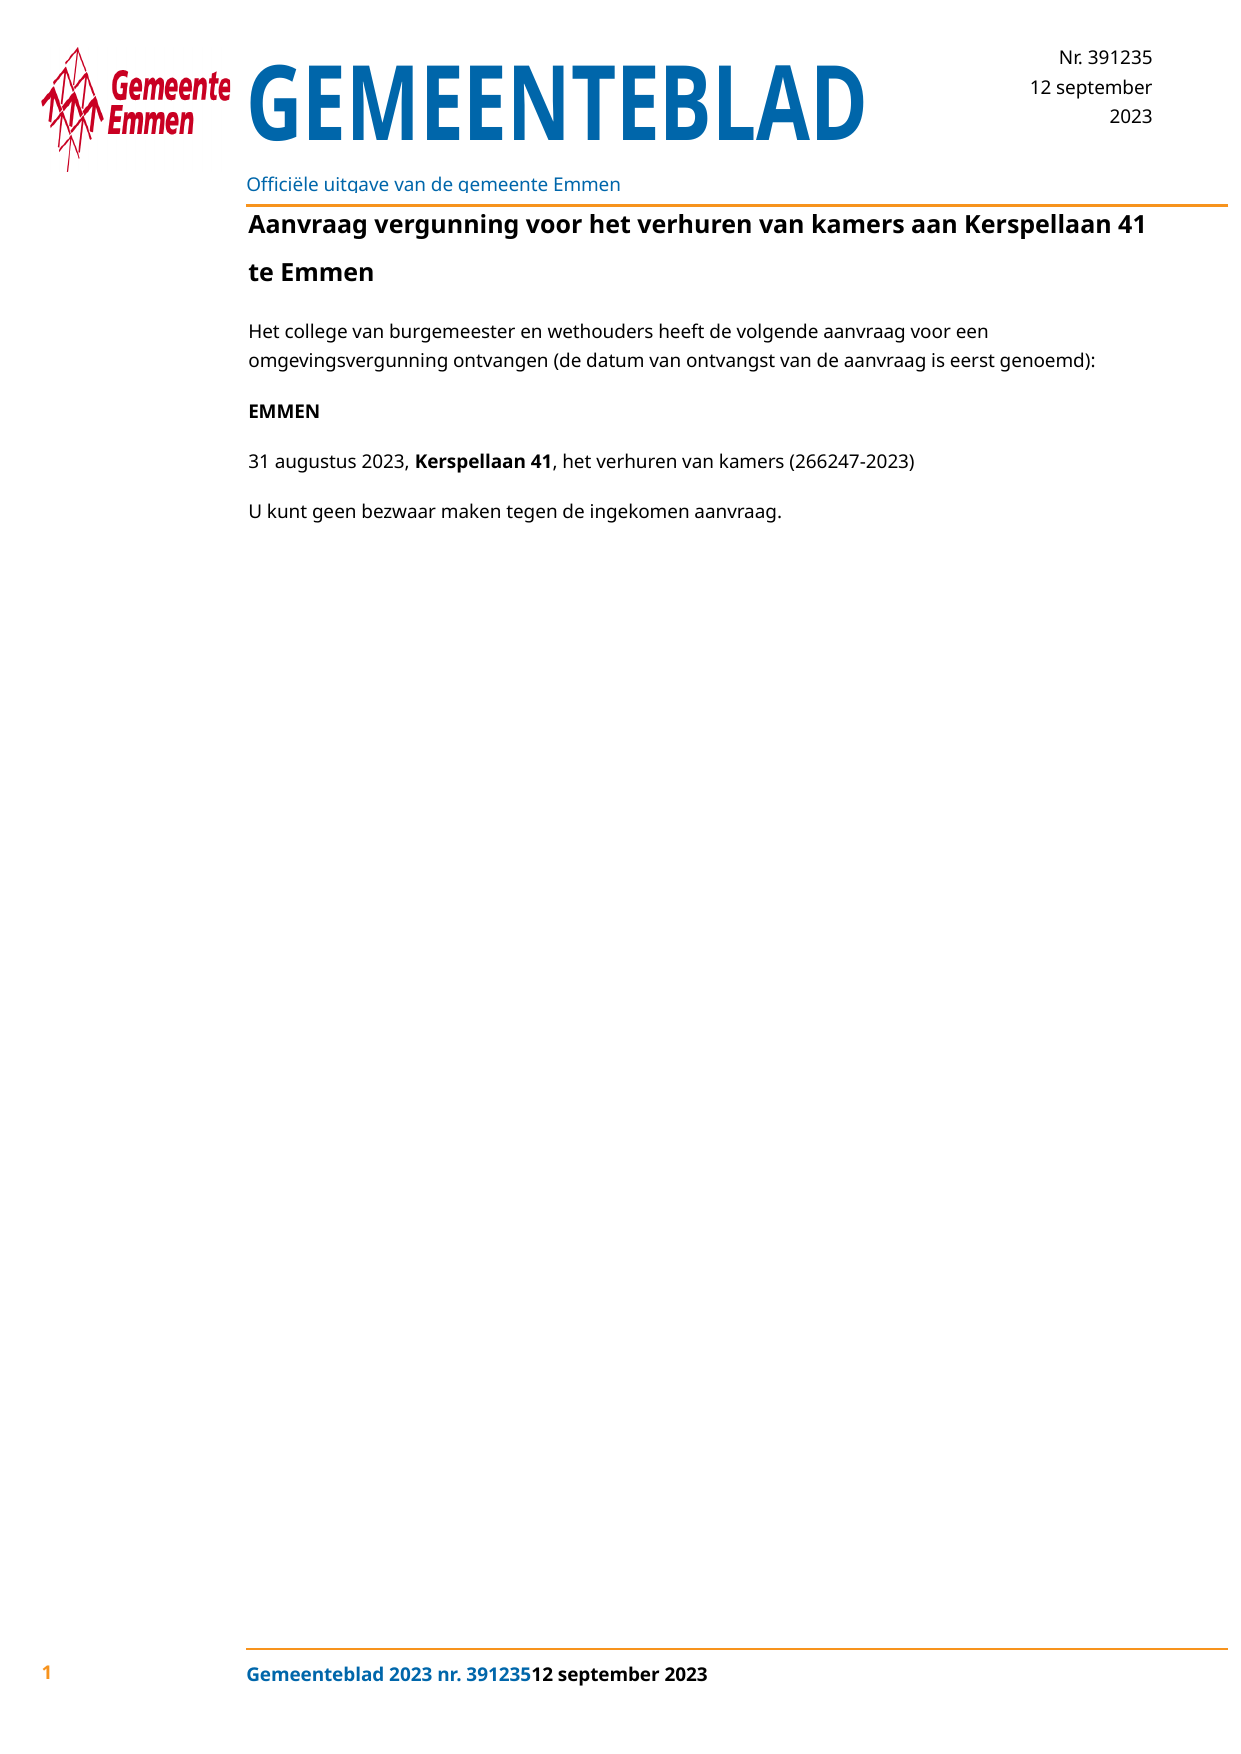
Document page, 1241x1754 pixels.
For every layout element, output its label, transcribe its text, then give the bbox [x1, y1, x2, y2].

picture [41, 47, 231, 172]
text U kunt geen bezwaar maken tegen de ingekomen aanvraag. [248, 499, 1152, 524]
text Het college van burgemeester en wethouders heeft de volgende aanvraag voor een omgevingsvergunning ontvangen (de datum van ontvangst van de aanvraag is eerst genoemd): [248, 318, 1152, 373]
text Aanvraag vergunning voor het verhuren van kamers aan Kerspellaan 41 te Emmen [248, 207, 1152, 288]
text 31 augustus 2023, Kerspellaan 41, het verhuren van kamers (266247-2023) [248, 448, 1152, 474]
text EMMEN [248, 398, 1152, 424]
